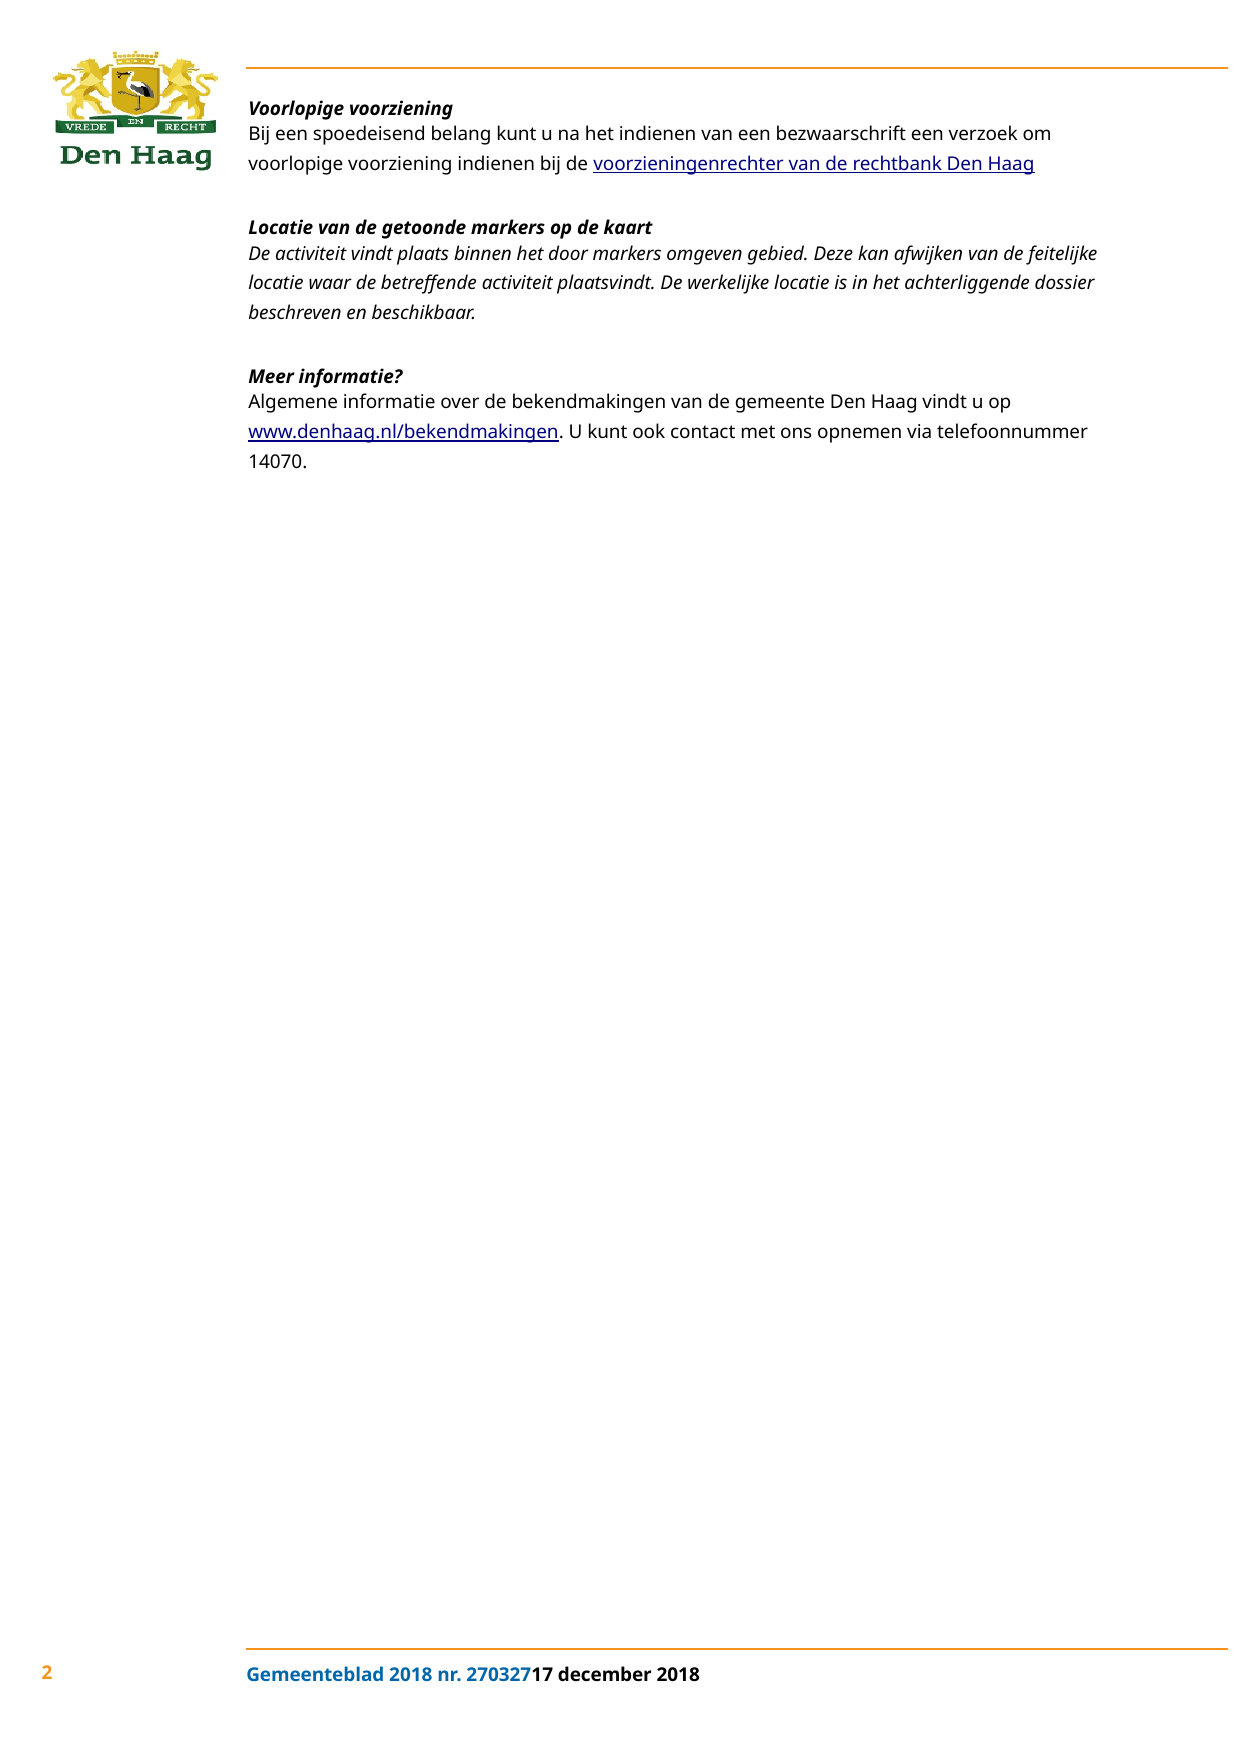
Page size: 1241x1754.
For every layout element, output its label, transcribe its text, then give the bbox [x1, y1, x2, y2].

text Bij een spoedeisend belang kunt u na het indienen van een bezwaarschrift een verzoek om voorlopige voorziening indienen bij de voorzieningenrechter van de rechtbank Den Haag [248, 121, 1152, 176]
text Locatie van de getoonde markers op de kaart [248, 214, 1152, 240]
text Voorlopige voorziening [248, 95, 1152, 121]
text Meer informatie? [248, 363, 1152, 389]
text De activiteit vindt plaats binnen het door markers omgeven gebied. Deze kan afwijken van de feitelijke locatie waar de betreffende activiteit plaatsvindt. De werkelijke locatie is in het achterliggende dossier beschreven en beschikbaar. [248, 240, 1152, 325]
text Algemene informatie over de bekendmakingen van de gemeente Den Haag vindt u op www.denhaag.nl/bekendmakingen. U kunt ook contact met ons opnemen via telefoonnummer 14070. [248, 389, 1152, 473]
picture [41, 47, 231, 172]
